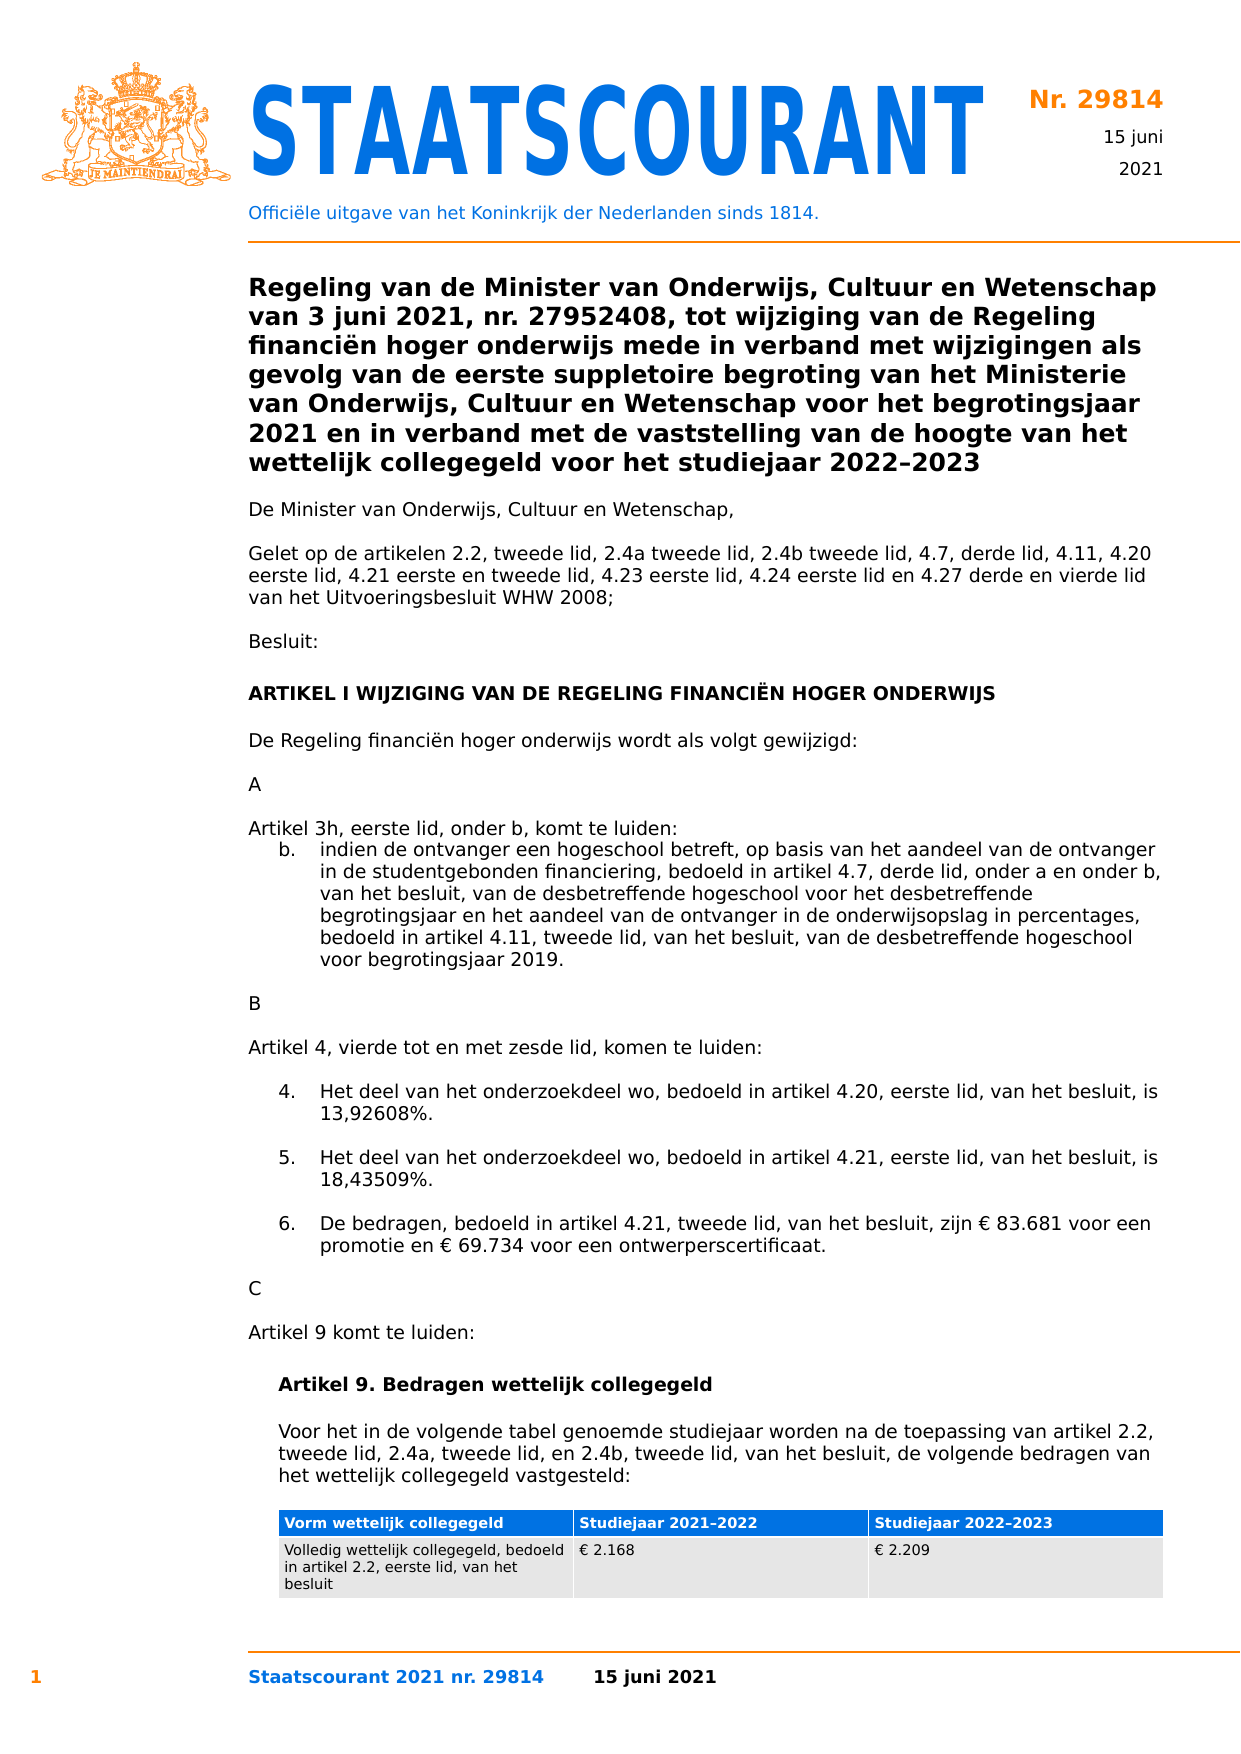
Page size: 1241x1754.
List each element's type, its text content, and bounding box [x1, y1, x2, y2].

text Voor het in de volgende tabel genoemde studiejaar worden na de toepassing van artikel 2.2, tweede lid, 2.4a, tweede lid, en 2.4b, tweede lid, van het besluit, de volgende bedragen van het wettelijk collegegeld vastgesteld: [278, 1421, 1163, 1487]
picture [41, 62, 231, 186]
text De Regeling financiën hoger onderwijs wordt als volgt gewijzigd: [248, 730, 1163, 752]
table_cell 2021 [998, 153, 1240, 203]
text Artikel 9 komt te luiden: [248, 1322, 1163, 1344]
subtitle Artikel 9. Bedragen wettelijk collegegeld [278, 1374, 1163, 1396]
table_header Vorm wettelijk collegegeld [279, 1510, 573, 1536]
text B [248, 993, 1163, 1015]
text A [248, 773, 1163, 796]
text b. indien de ontvanger een hogeschool betreft, op basis van het aandeel van de ontvanger in de studentgebonden financiering, bedoeld in artikel 4.7, derde lid, onder a en onder b, van het besluit, van de desbetreffende hogeschool voor het desbetreffende begrotingsjaar en het aandeel van de ontvanger in de onderwijsopslag in percentages, bedoeld in artikel 4.11, tweede lid, van het besluit, van de desbetreffende hogeschool voor begrotingsjaar 2019. [278, 839, 1163, 971]
table_header STAATSCOURANT [248, 62, 998, 203]
table_cell 15 juni [998, 121, 1240, 153]
text Besluit: [248, 631, 1163, 653]
table_header Nr. 29814 [998, 62, 1240, 121]
table_cell Volledig wettelijk collegegeld, bedoeld in artikel 2.2, eerste lid, van het besluit [279, 1538, 573, 1598]
text 5. Het deel van het onderzoekdeel wo, bedoeld in artikel 4.21, eerste lid, van het besluit, is 18,43509%. [278, 1147, 1163, 1191]
text 6. De bedragen, bedoeld in artikel 4.21, tweede lid, van het besluit, zijn € 83.681 voor een promotie en € 69.734 voor een ontwerperscertificaat. [278, 1212, 1163, 1256]
table_header Studiejaar 2022–2023 [869, 1510, 1163, 1536]
text Gelet op de artikelen 2.2, tweede lid, 2.4a tweede lid, 2.4b tweede lid, 4.7, derde lid, 4.11, 4.20 eerste lid, 4.21 eerste en tweede lid, 4.23 eerste lid, 4.24 eerste lid en 4.27 derde en vierde lid van het Uitvoeringsbesluit WHW 2008; [248, 543, 1163, 609]
text C [248, 1278, 1163, 1300]
text Artikel 3h, eerste lid, onder b, komt te luiden: [248, 817, 1163, 839]
text 4. Het deel van het onderzoekdeel wo, bedoeld in artikel 4.20, eerste lid, van het besluit, is 13,92608%. [278, 1081, 1163, 1125]
text De Minister van Onderwijs, Cultuur en Wetenschap, [248, 499, 1163, 521]
table_header [25, 62, 248, 241]
table_cell € 2.168 [574, 1538, 868, 1598]
table_cell Officiële uitgave van het Koninkrijk der Nederlanden sinds 1814. [248, 203, 1240, 241]
table_header Studiejaar 2021–2022 [574, 1510, 868, 1536]
subtitle Regeling van de Minister van Onderwijs, Cultuur en Wetenschap van 3 juni 2021, nr. 27952408, tot wijziging van de Regeling financiën hoger onderwijs mede in verband met wijzigingen als gevolg van de eerste suppletoire begroting van het Ministerie van Onderwijs, Cultuur en Wetenschap voor het begrotingsjaar 2021 en in verband met de vaststelling van de hoogte van het wettelijk collegegeld voor het studiejaar 2022–2023 [248, 273, 1163, 477]
text Artikel 4, vierde tot en met zesde lid, komen te luiden: [248, 1037, 1163, 1059]
table_cell € 2.209 [869, 1538, 1163, 1598]
subtitle ARTIKEL I WIJZIGING VAN DE REGELING FINANCIËN HOGER ONDERWIJS [248, 683, 1163, 705]
